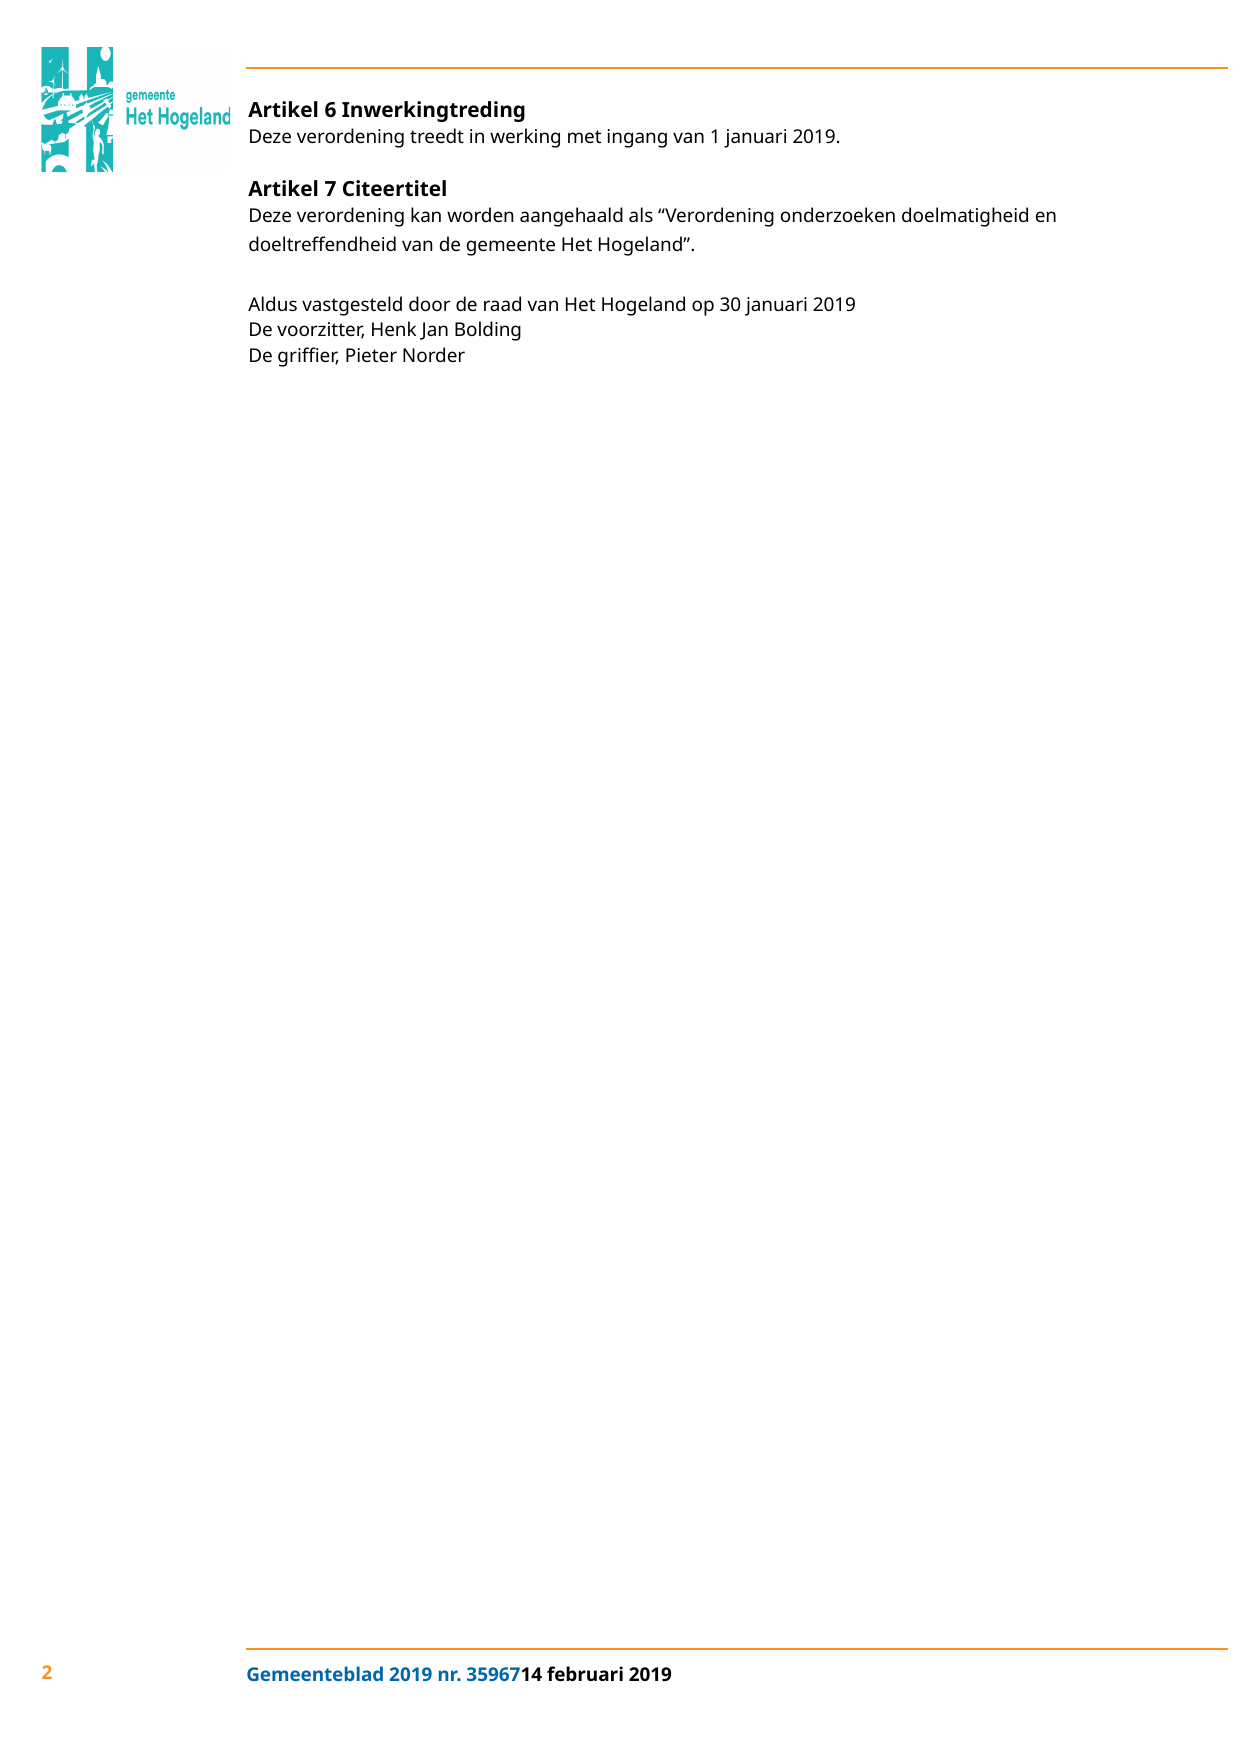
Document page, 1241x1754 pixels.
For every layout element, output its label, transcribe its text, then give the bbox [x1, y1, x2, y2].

text De griffier, Pieter Norder [248, 342, 1152, 368]
text Artikel 7 Citeertitel [248, 174, 1152, 202]
text De voorzitter, Henk Jan Bolding [248, 317, 1152, 342]
text Deze verordening treedt in werking met ingang van 1 januari 2019. [248, 123, 1152, 149]
text Artikel 6 Inwerkingtreding [248, 95, 1152, 123]
picture [41, 47, 231, 172]
text Aldus vastgesteld door de raad van Het Hogeland op 30 januari 2019 [248, 291, 1152, 317]
text Deze verordening kan worden aangehaald als “Verordening onderzoeken doelmatigheid en doeltreffendheid van de gemeente Het Hogeland”. [248, 202, 1152, 257]
